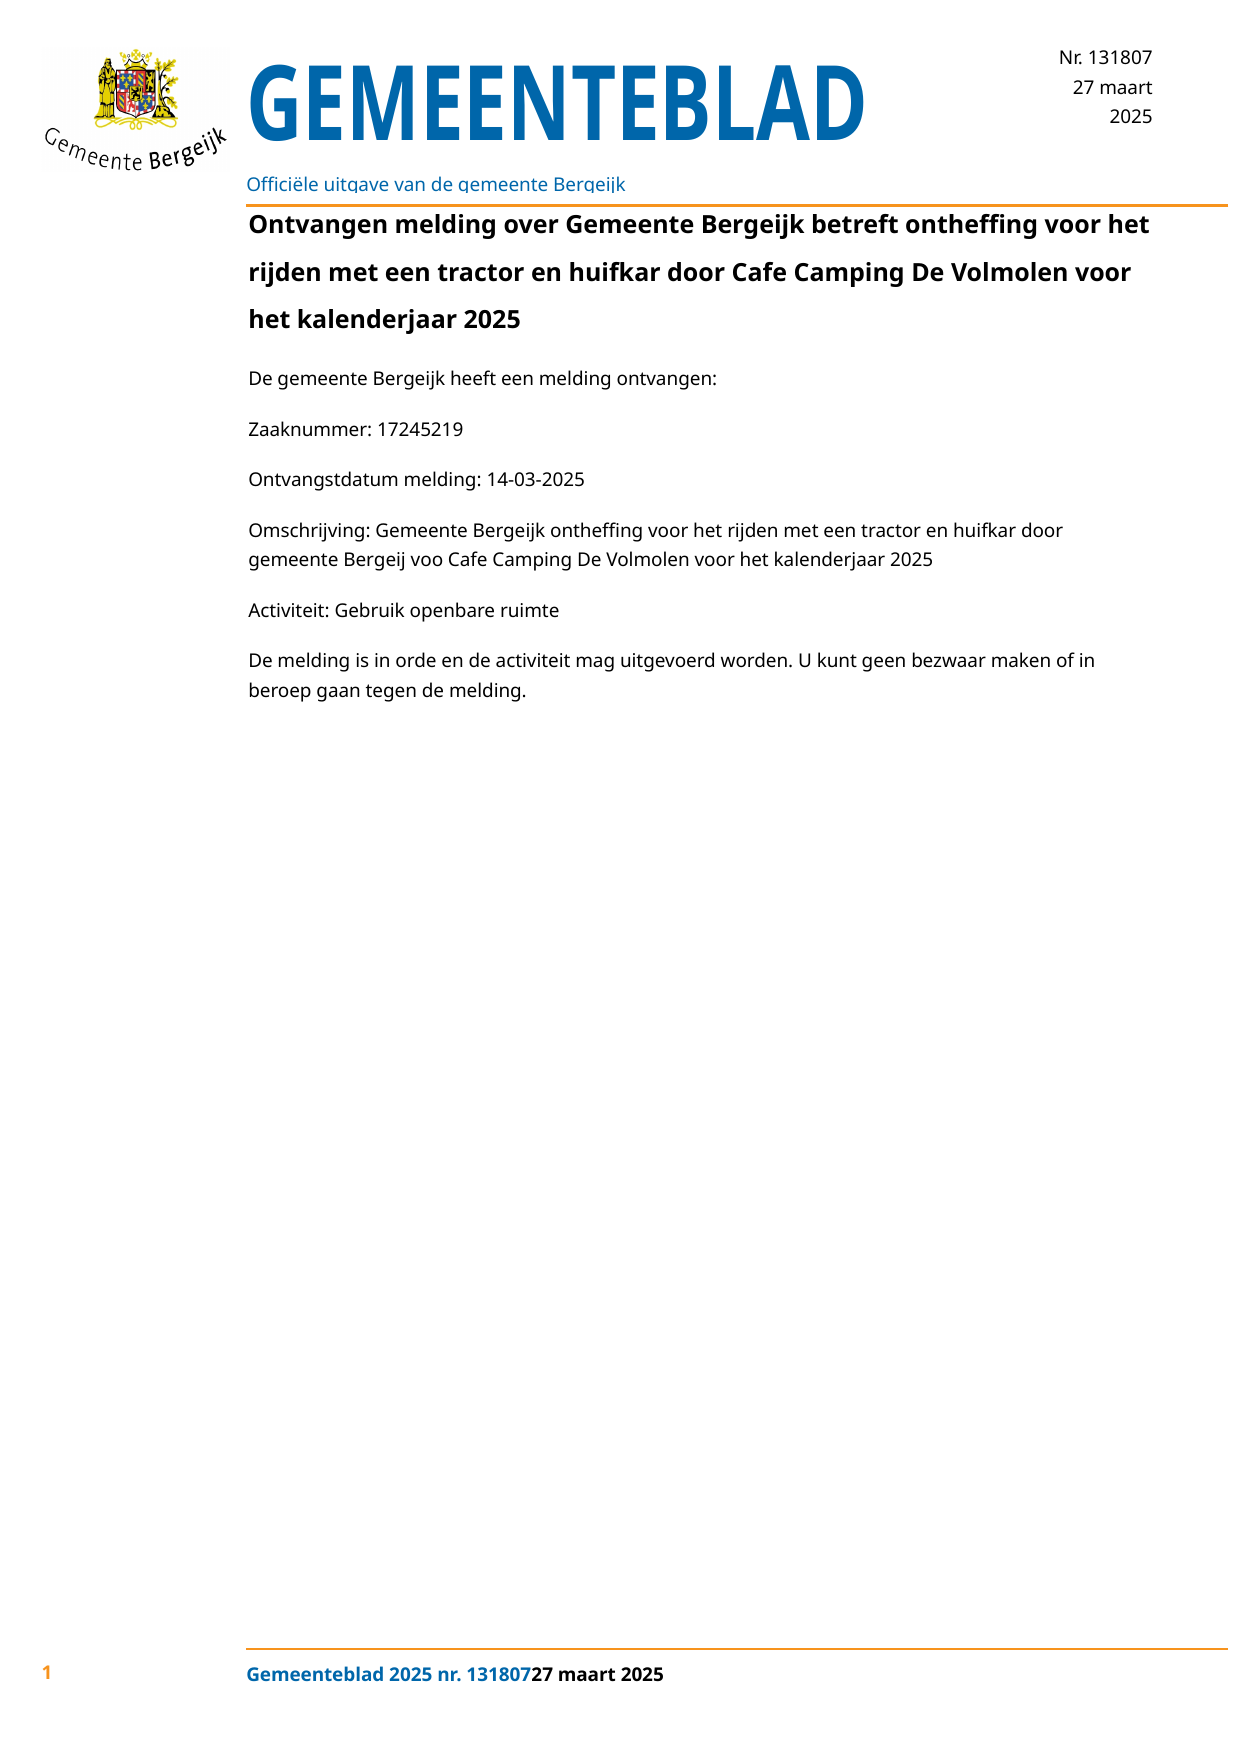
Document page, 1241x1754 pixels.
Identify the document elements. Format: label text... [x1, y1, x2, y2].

text Ontvangstdatum melding: 14-03-2025 [248, 466, 1152, 492]
text Activiteit: Gebruik openbare ruimte [248, 597, 1152, 622]
text Ontvangen melding over Gemeente Bergeijk betreft ontheffing voor het rijden met een tractor en huifkar door Cafe Camping De Volmolen voor het kalenderjaar 2025 [248, 207, 1152, 336]
text Omschrijving: Gemeente Bergeijk ontheffing voor het rijden met een tractor en huifkar door gemeente Bergeij voo Cafe Camping De Volmolen voor het kalenderjaar 2025 [248, 517, 1152, 572]
text De melding is in orde en de activiteit mag uitgevoerd worden. U kunt geen bezwaar maken of in beroep gaan tegen de melding. [248, 647, 1152, 702]
text Zaaknummer: 17245219 [248, 416, 1152, 442]
text De gemeente Bergeijk heeft een melding ontvangen: [248, 366, 1152, 391]
picture [41, 47, 231, 172]
